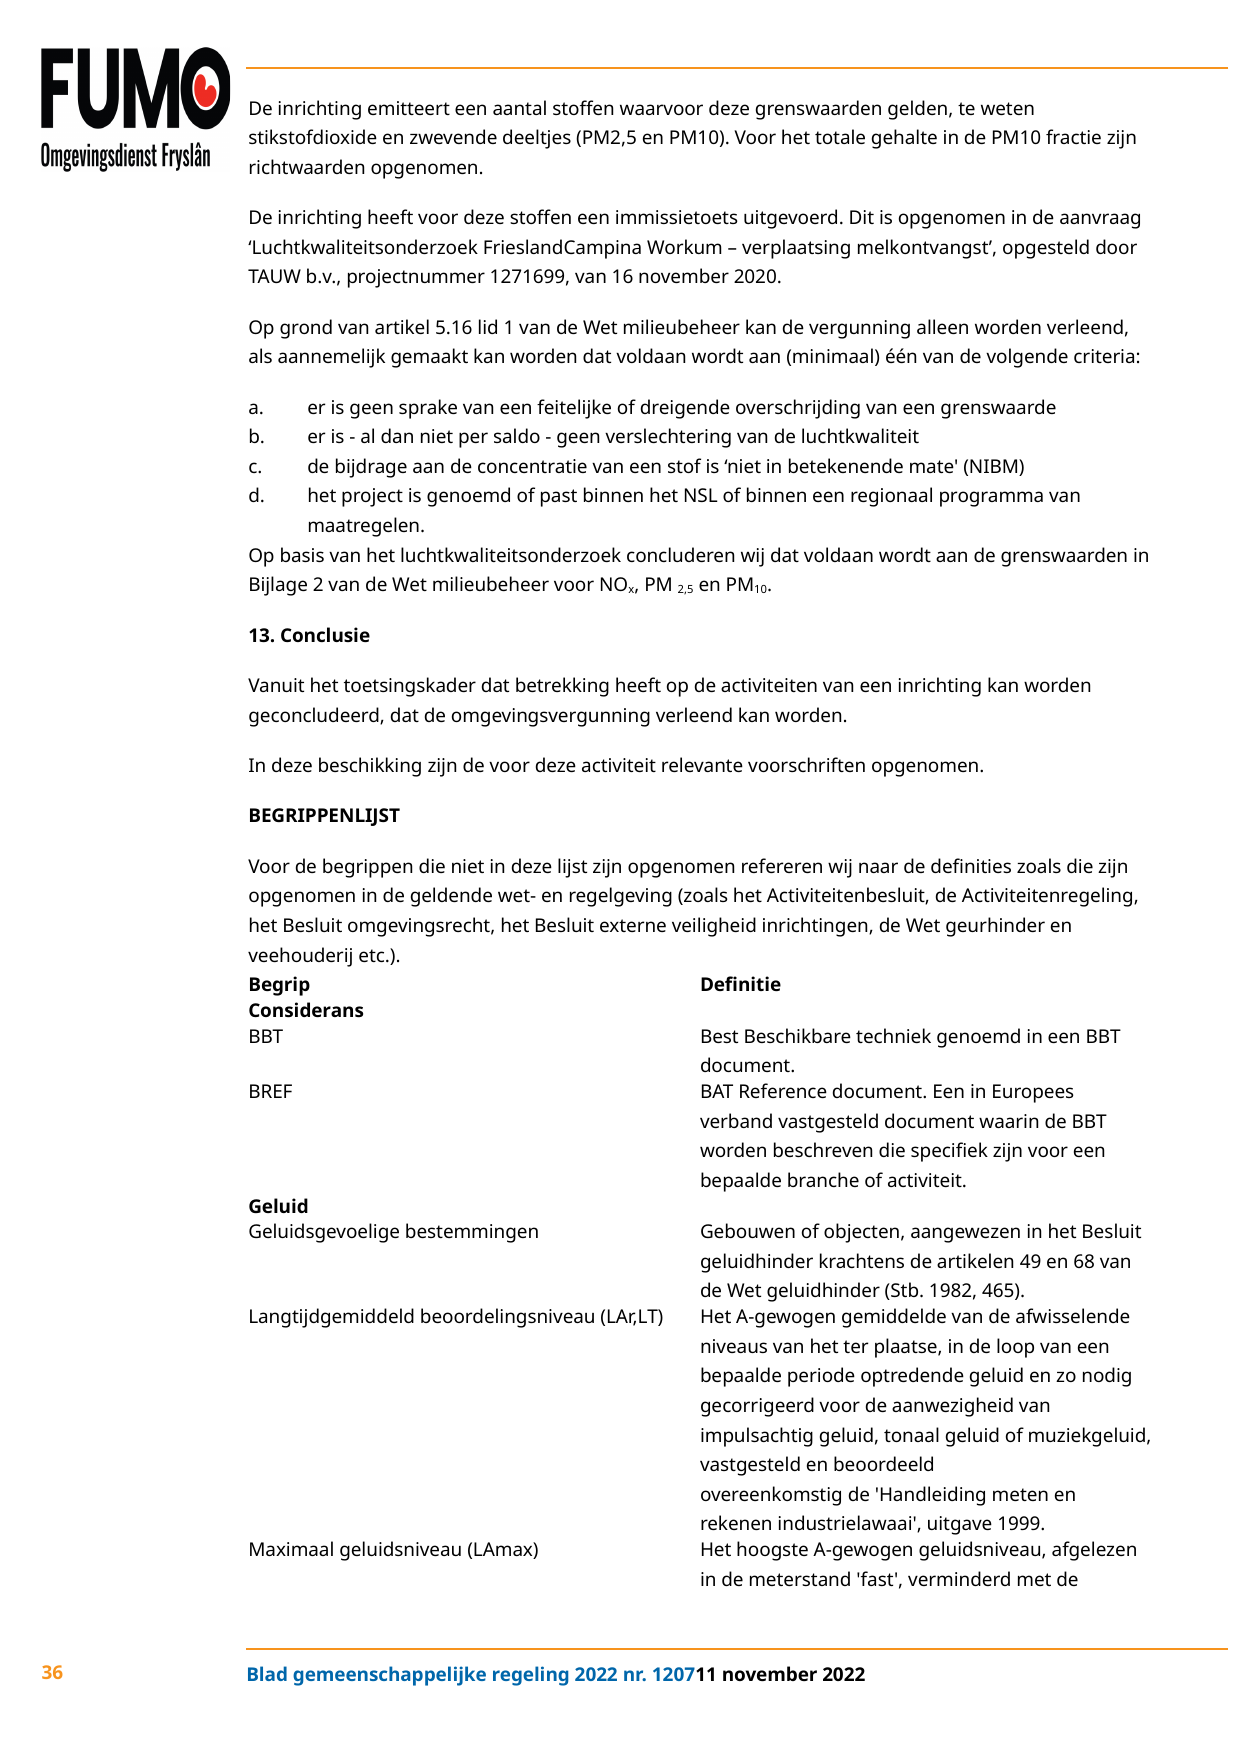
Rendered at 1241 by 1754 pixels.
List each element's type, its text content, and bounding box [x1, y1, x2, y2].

table_cell Het A-gewogen gemiddelde van de afwisselende niveaus van het ter plaatse, in de loop van een bepaalde periode optredende geluid en zo nodig gecorrigeerd voor de aanwezigheid van impulsachtig geluid, tonaal geluid of muziekgeluid, vastgesteld en beoordeeld overeenkomstig de 'Handleiding meten en rekenen industrielawaai', uitgave 1999. [700, 1304, 1152, 1536]
table_cell Het hoogste A-gewogen geluidsniveau, afgelezen in de meterstand 'fast', verminderd met de [700, 1536, 1152, 1592]
table_cell [700, 997, 1152, 1023]
table_header Begrip [248, 972, 700, 997]
text Voor de begrippen die niet in deze lijst zijn opgenomen refereren wij naar de definities zoals die zijn opgenomen in de geldende wet- en regelgeving (zoals het Activiteitenbesluit, de Activiteitenregeling, het Besluit omgevingsrecht, het Besluit externe veiligheid inrichtingen, de Wet geurhinder en veehouderij etc.). [248, 853, 1152, 968]
table_cell Geluid [248, 1193, 700, 1218]
text De inrichting heeft voor deze stoffen een immissietoets uitgevoerd. Dit is opgenomen in de aanvraag ‘Luchtkwaliteitsonderzoek FrieslandCampina Workum – verplaatsing melkontvangst’, opgesteld door TAUW b.v., projectnummer 1271699, van 16 november 2020. [248, 204, 1152, 289]
table_cell Maximaal geluidsniveau (LAmax) [248, 1536, 700, 1592]
table_cell BREF [248, 1078, 700, 1193]
table_cell Best Beschikbare techniek genoemd in een BBT document. [700, 1023, 1152, 1078]
table_cell Considerans [248, 997, 700, 1023]
table_header Definitie [700, 972, 1152, 997]
table_cell BAT Reference document. Een in Europees verband vastgesteld document waarin de BBT worden beschreven die specifiek zijn voor een bepaalde branche of activiteit. [700, 1078, 1152, 1193]
text In deze beschikking zijn de voor deze activiteit relevante voorschriften opgenomen. [248, 752, 1152, 778]
text Op basis van het luchtkwaliteitsonderzoek concluderen wij dat voldaan wordt aan de grenswaarden in Bijlage 2 van de Wet milieubeheer voor NOx, PM 2,5 en PM10. [248, 542, 1152, 597]
list het project is genoemd of past binnen het NSL of binnen een regionaal programma van maatregelen. [248, 483, 1152, 538]
list de bijdrage aan de concentratie van een stof is ‘niet in betekenende mate' (NIBM) [248, 453, 1152, 479]
table_cell [700, 1193, 1152, 1218]
text De inrichting emitteert een aantal stoffen waarvoor deze grenswaarden gelden, te weten stikstofdioxide en zwevende deeltjes (PM2,5 en PM10). Voor het totale gehalte in de PM10 fractie zijn richtwaarden opgenomen. [248, 95, 1152, 180]
table_cell Geluidsgevoelige bestemmingen [248, 1219, 700, 1303]
text BEGRIPPENLIJST [248, 803, 1152, 828]
text Vanuit het toetsingskader dat betrekking heeft op de activiteiten van een inrichting kan worden geconcludeerd, dat de omgevingsvergunning verleend kan worden. [248, 672, 1152, 728]
table_cell Langtijdgemiddeld beoordelingsniveau (LAr,LT) [248, 1304, 700, 1536]
list er is geen sprake van een feitelijke of dreigende overschrijding van een grenswaarde [248, 394, 1152, 420]
text 13. Conclusie [248, 622, 1152, 648]
table_cell Gebouwen of objecten, aangewezen in het Besluit geluidhinder krachtens de artikelen 49 en 68 van de Wet geluidhinder (Stb. 1982, 465). [700, 1219, 1152, 1303]
table_cell BBT [248, 1023, 700, 1078]
text Op grond van artikel 5.16 lid 1 van de Wet milieubeheer kan de vergunning alleen worden verleend, als aannemelijk gemaakt kan worden dat voldaan wordt aan (minimaal) één van de volgende criteria: [248, 314, 1152, 369]
picture [41, 47, 231, 172]
list er is - al dan niet per saldo - geen verslechtering van de luchtkwaliteit [248, 423, 1152, 449]
